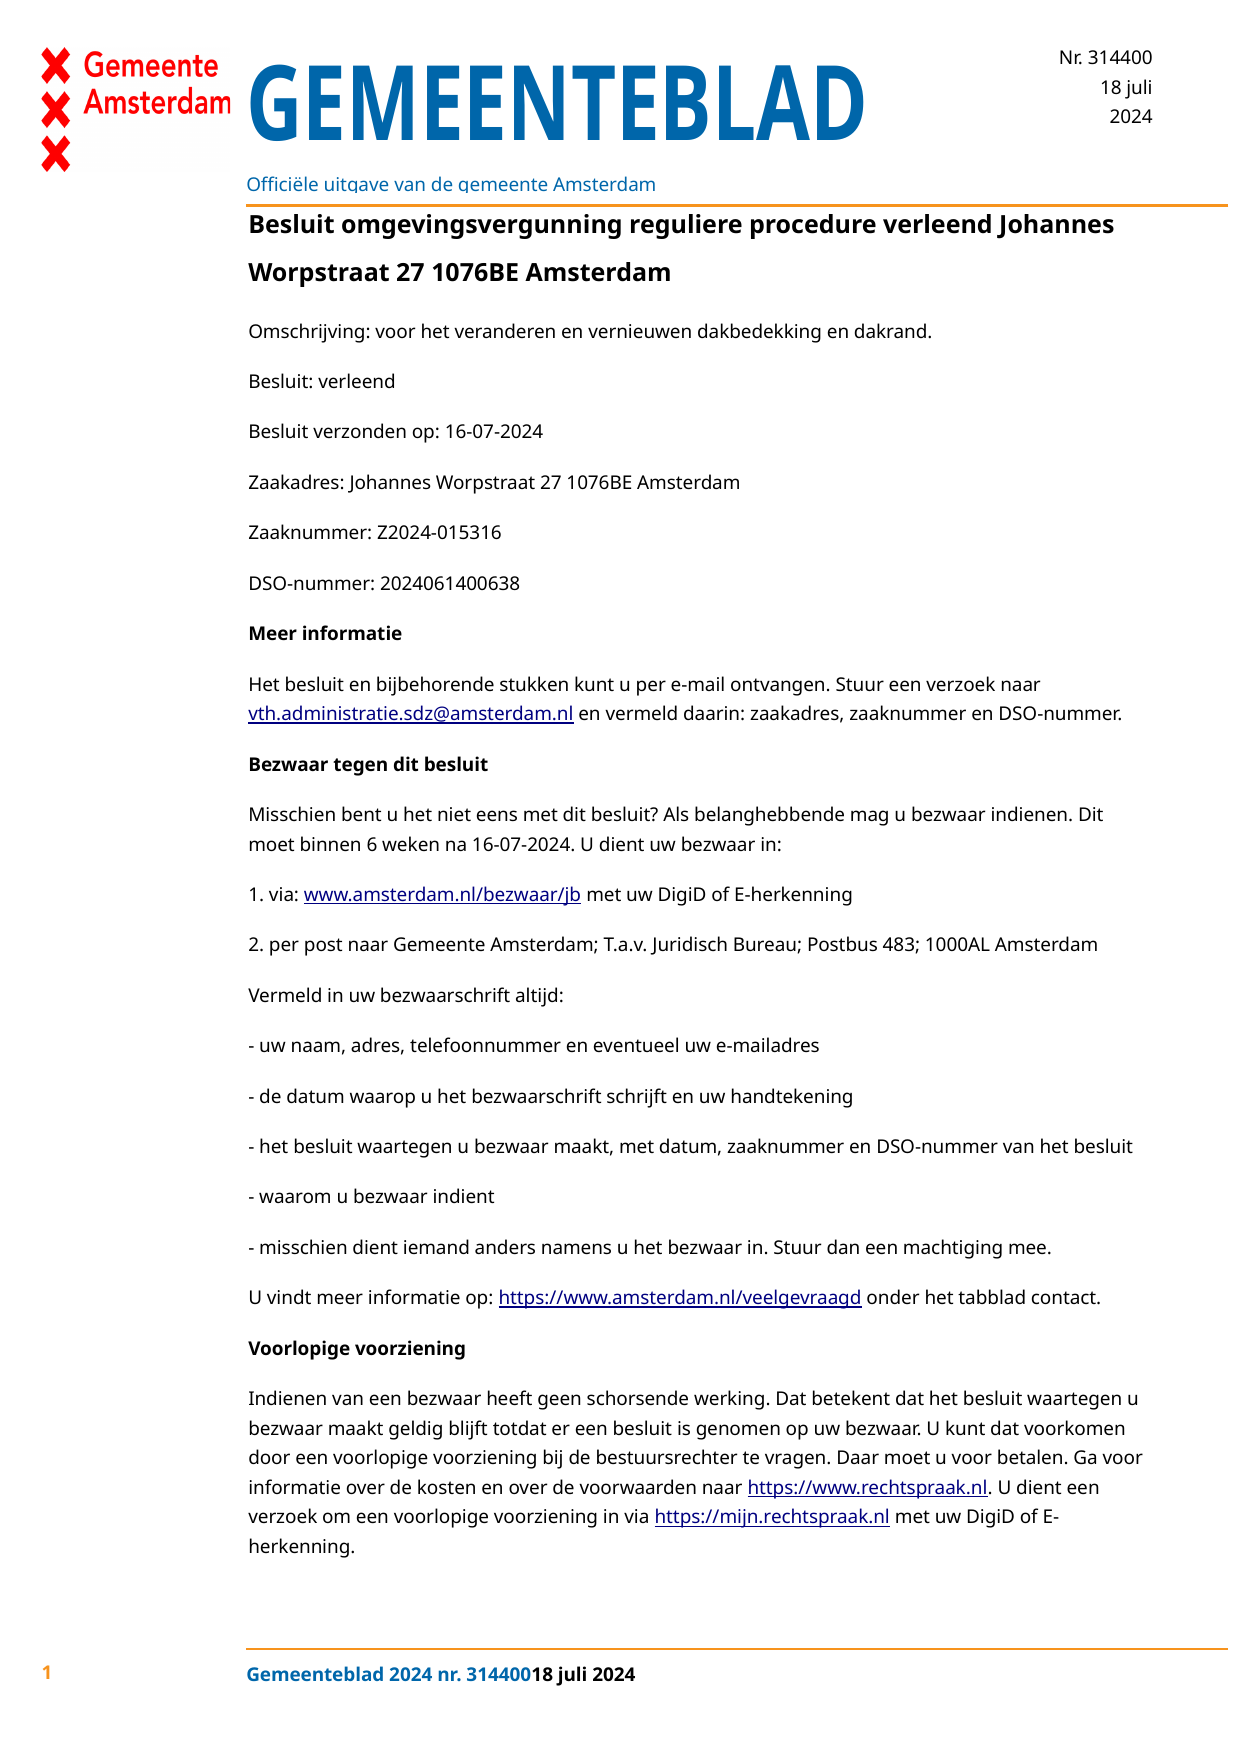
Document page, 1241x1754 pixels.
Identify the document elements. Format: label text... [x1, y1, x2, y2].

text Zaakadres: Johannes Worpstraat 27 1076BE Amsterdam [248, 469, 1152, 495]
text Besluit omgevingsvergunning reguliere procedure verleend Johannes Worpstraat 27 1076BE Amsterdam [248, 207, 1152, 288]
text Meer informatie [248, 620, 1152, 646]
text Zaaknummer: Z2024-015316 [248, 519, 1152, 545]
text Omschrijving: voor het veranderen en vernieuwen dakbedekking en dakrand. [248, 318, 1152, 344]
text - misschien dient iemand anders namens u het bezwaar in. Stuur dan een machtiging mee. [248, 1234, 1152, 1260]
text U vindt meer informatie op: https://www.amsterdam.nl/veelgevraagd onder het tabblad contact. [248, 1284, 1152, 1310]
text - de datum waarop u het bezwaarschrift schrijft en uw handtekening [248, 1083, 1152, 1109]
text Besluit: verleend [248, 368, 1152, 394]
text Vermeld in uw bezwaarschrift altijd: [248, 982, 1152, 1008]
text - het besluit waartegen u bezwaar maakt, met datum, zaaknummer en DSO-nummer van het besluit [248, 1133, 1152, 1159]
text - uw naam, adres, telefoonnummer en eventueel uw e-mailadres [248, 1032, 1152, 1058]
text Besluit verzonden op: 16-07-2024 [248, 419, 1152, 444]
picture [41, 47, 231, 172]
text 2. per post naar Gemeente Amsterdam; T.a.v. Juridisch Bureau; Postbus 483; 1000AL Amsterdam [248, 932, 1152, 957]
text Bezwaar tegen dit besluit [248, 751, 1152, 777]
text Het besluit en bijbehorende stukken kunt u per e-mail ontvangen. Stuur een verzoek naar vth.administratie.sdz@amsterdam.nl en vermeld daarin: zaakadres, zaaknummer en DSO-nummer. [248, 671, 1152, 726]
text Misschien bent u het niet eens met dit besluit? Als belanghebbende mag u bezwaar indienen. Dit moet binnen 6 weken na 16-07-2024. U dient uw bezwaar in: [248, 801, 1152, 857]
text Voorlopige voorziening [248, 1335, 1152, 1361]
text Indienen van een bezwaar heeft geen schorsende werking. Dat betekent dat het besluit waartegen u bezwaar maakt geldig blijft totdat er een besluit is genomen op uw bezwaar. U kunt dat voorkomen door een voorlopige voorziening bij de bestuursrechter te vragen. Daar moet u voor betalen. Ga voor informatie over de kosten en over de voorwaarden naar https://www.rechtspraak.nl. U dient een verzoek om een voorlopige voorziening in via https://mijn.rechtspraak.nl met uw DigiD of E-herkenning. [248, 1385, 1152, 1559]
text DSO-nummer: 2024061400638 [248, 570, 1152, 596]
text - waarom u bezwaar indient [248, 1184, 1152, 1209]
text 1. via: www.amsterdam.nl/bezwaar/jb met uw DigiD of E-herkenning [248, 881, 1152, 907]
